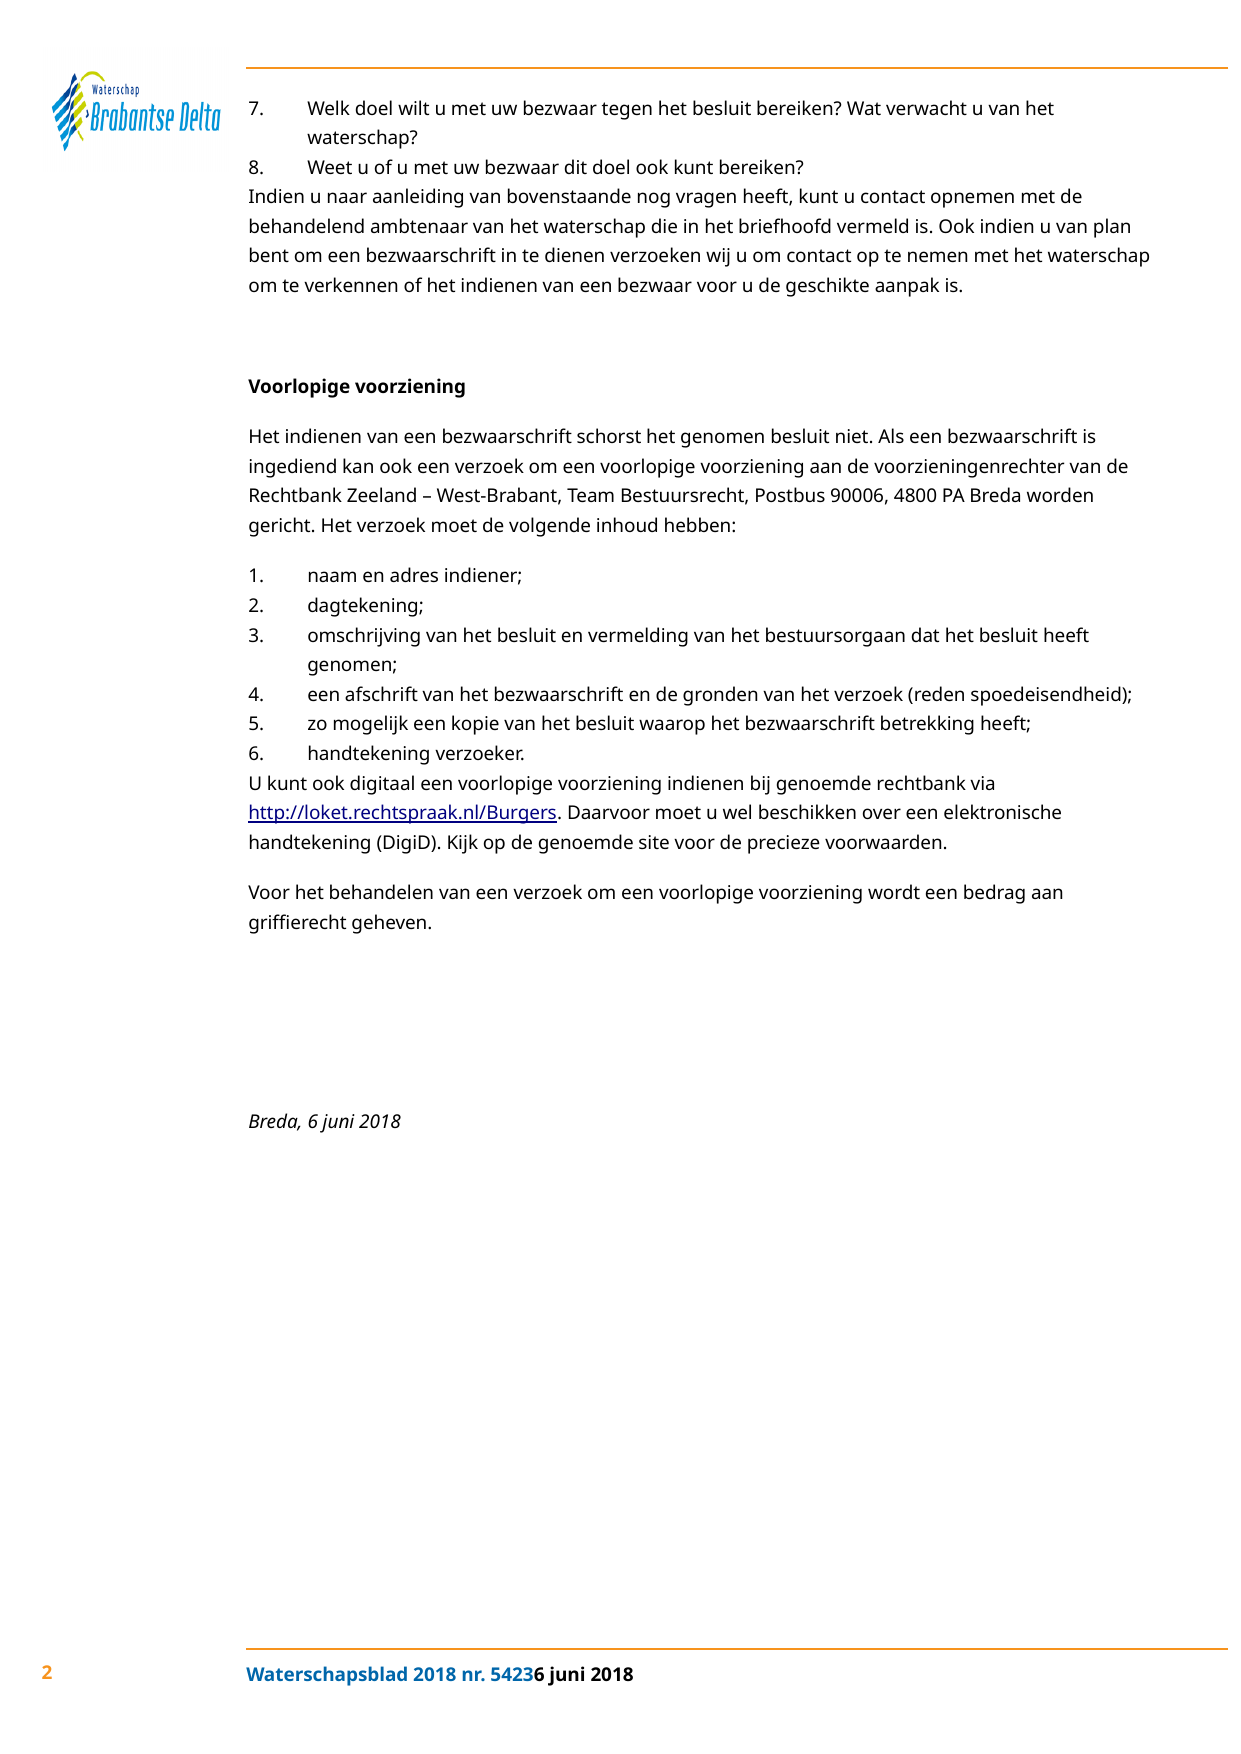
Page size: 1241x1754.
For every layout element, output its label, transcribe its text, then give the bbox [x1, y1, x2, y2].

text Voorlopige voorziening [248, 373, 1152, 399]
text Breda, 6 juni 2018 [248, 1108, 1152, 1134]
list Welk doel wilt u met uw bezwaar tegen het besluit bereiken? Wat verwacht u van het waterschap? [248, 95, 1152, 150]
text Voor het behandelen van een verzoek om een voorlopige voorziening wordt een bedrag aan griffierecht geheven. [248, 879, 1152, 935]
text Indien u naar aanleiding van bovenstaande nog vragen heeft, kunt u contact opnemen met de behandelend ambtenaar van het waterschap die in het briefhoofd vermeld is. Ook indien u van plan bent om een bezwaarschrift in te dienen verzoeken wij u om contact op te nemen met het waterschap om te verkennen of het indienen van een bezwaar voor u de geschikte aanpak is. [248, 183, 1152, 298]
list naam en adres indiener; [248, 563, 1152, 588]
list een afschrift van het bezwaarschrift en de gronden van het verzoek (reden spoedeisendheid); [248, 681, 1152, 707]
list dagtekening; [248, 592, 1152, 618]
list Weet u of u met uw bezwaar dit doel ook kunt bereiken? [248, 154, 1152, 180]
list omschrijving van het besluit en vermelding van het bestuursorgaan dat het besluit heeft genomen; [248, 622, 1152, 677]
picture [41, 47, 231, 172]
list handtekening verzoeker. [248, 740, 1152, 766]
list zo mogelijk een kopie van het besluit waarop het bezwaarschrift betrekking heeft; [248, 711, 1152, 736]
text U kunt ook digitaal een voorlopige voorziening indienen bij genoemde rechtbank via http://loket.rechtspraak.nl/Burgers. Daarvoor moet u wel beschikken over een elektronische handtekening (DigiD). Kijk op de genoemde site voor de precieze voorwaarden. [248, 770, 1152, 855]
text Het indienen van een bezwaarschrift schorst het genomen besluit niet. Als een bezwaarschrift is ingediend kan ook een verzoek om een voorlopige voorziening aan de voorzieningenrechter van de Rechtbank Zeeland – West-Brabant, Team Bestuursrecht, Postbus 90006, 4800 PA Breda worden gericht. Het verzoek moet de volgende inhoud hebben: [248, 423, 1152, 538]
